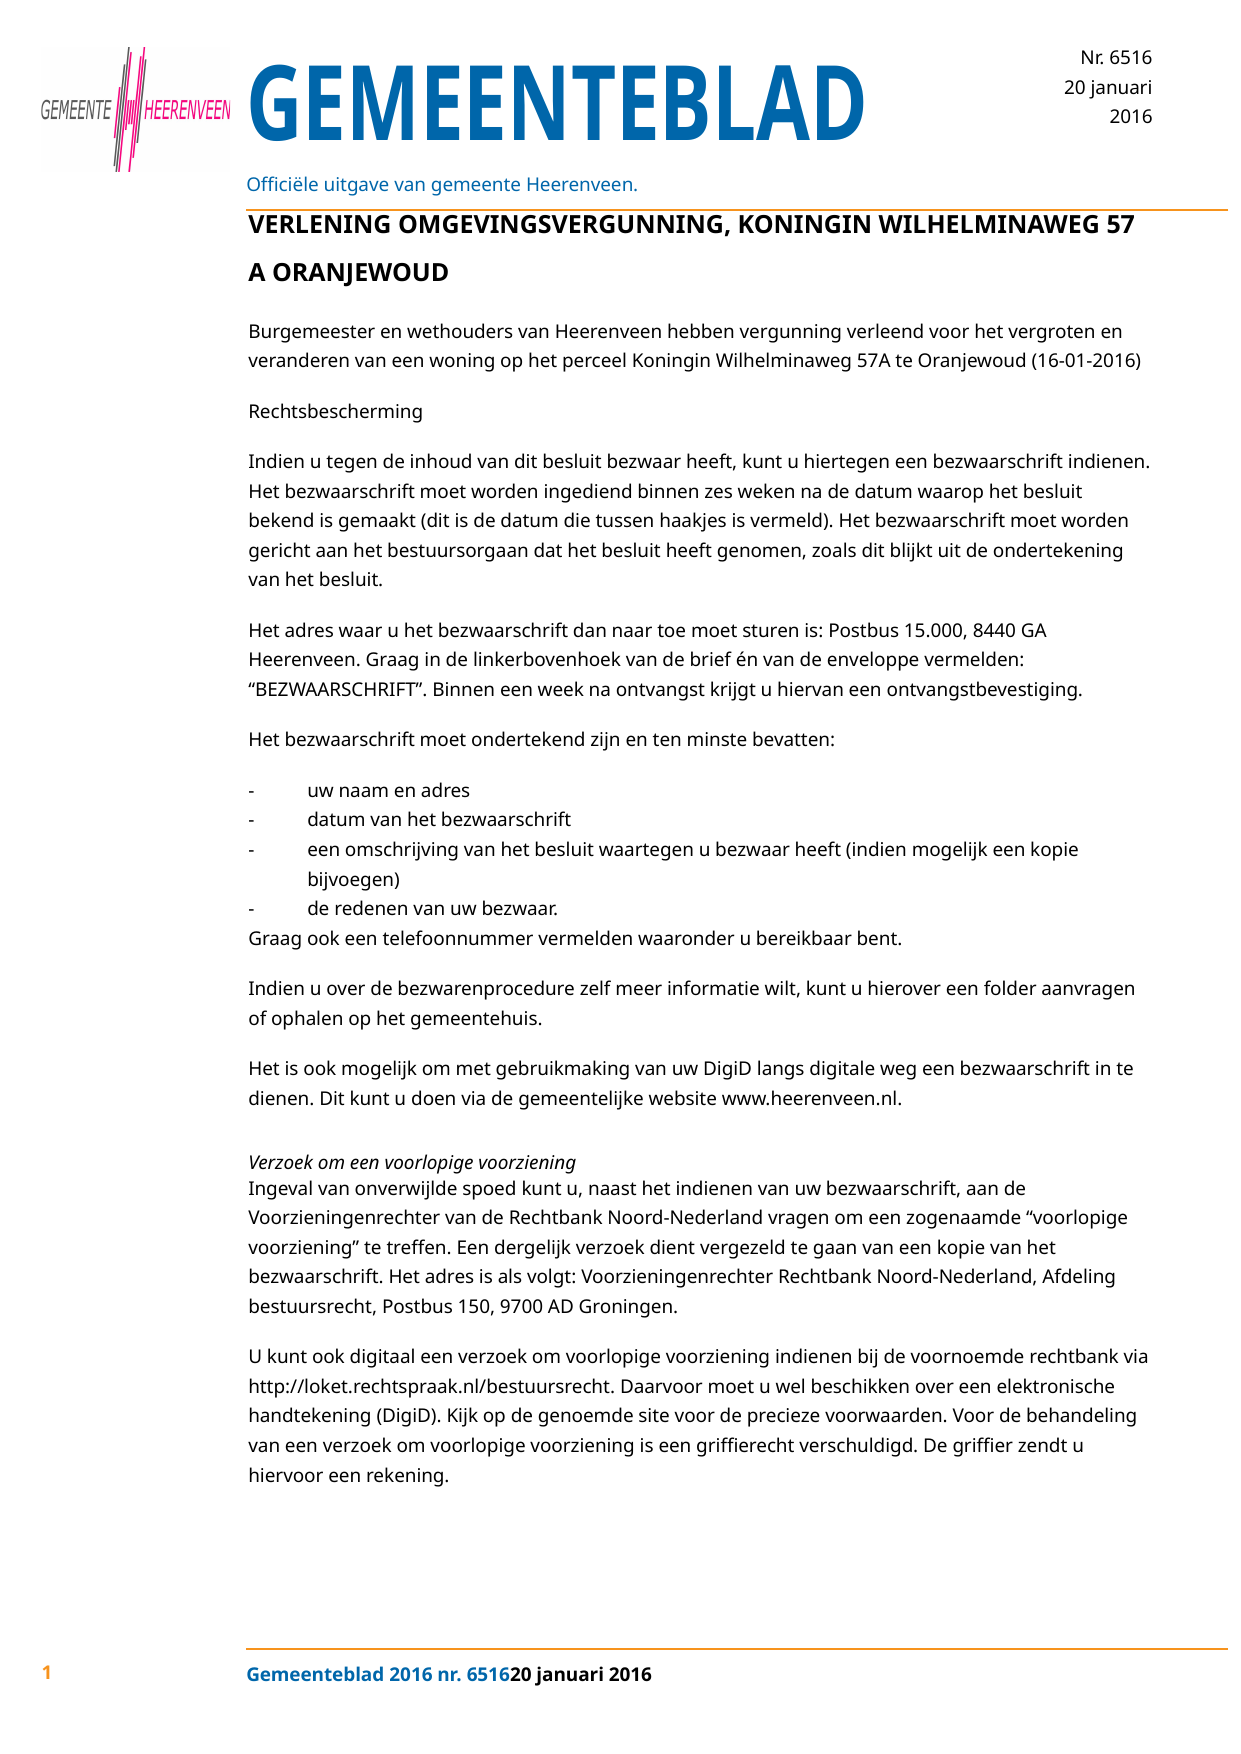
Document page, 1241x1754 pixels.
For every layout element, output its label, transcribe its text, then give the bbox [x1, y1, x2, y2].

list een omschrijving van het besluit waartegen u bezwaar heeft (indien mogelijk een kopie bijvoegen) [248, 836, 1152, 892]
text Indien u over de bezwarenprocedure zelf meer informatie wilt, kunt u hierover een folder aanvragen of ophalen op het gemeentehuis. [248, 975, 1152, 1031]
list uw naam en adres [248, 777, 1152, 803]
text Indien u tegen de inhoud van dit besluit bezwaar heeft, kunt u hiertegen een bezwaarschrift indienen. Het bezwaarschrift moet worden ingediend binnen zes weken na de datum waarop het besluit bekend is gemaakt (dit is de datum die tussen haakjes is vermeld). Het bezwaarschrift moet worden gericht aan het bestuursorgaan dat het besluit heeft genomen, zoals dit blijkt uit de ondertekening van het besluit. [248, 448, 1152, 592]
text Burgemeester en wethouders van Heerenveen hebben vergunning verleend voor het vergroten en veranderen van een woning op het perceel Koningin Wilhelminaweg 57A te Oranjewoud (16-01-2016) [248, 318, 1152, 373]
text VERLENING OMGEVINGSVERGUNNING, KONINGIN WILHELMINAWEG 57 A ORANJEWOUD [248, 211, 1152, 288]
text Ingeval van onverwijlde spoed kunt u, naast het indienen van uw bezwaarschrift, aan de Voorzieningenrechter van de Rechtbank Noord-Nederland vragen om een zogenaamde “voorlopige voorziening” te treffen. Een dergelijk verzoek dient vergezeld te gaan van een kopie van het bezwaarschrift. Het adres is als volgt: Voorzieningenrechter Rechtbank Noord-Nederland, Afdeling bestuursrecht, Postbus 150, 9700 AD Groningen. [248, 1175, 1152, 1319]
text Graag ook een telefoonnummer vermelden waaronder u bereikbaar bent. [248, 925, 1152, 951]
text Het is ook mogelijk om met gebruikmaking van uw DigiD langs digitale weg een bezwaarschrift in te dienen. Dit kunt u doen via de gemeentelijke website www.heerenveen.nl. [248, 1055, 1152, 1111]
picture [41, 47, 231, 172]
list de redenen van uw bezwaar. [248, 895, 1152, 921]
list datum van het bezwaarschrift [248, 807, 1152, 832]
text Verzoek om een voorlopige voorziening [248, 1149, 1152, 1175]
text Het adres waar u het bezwaarschrift dan naar toe moet sturen is: Postbus 15.000, 8440 GA Heerenveen. Graag in de linkerbovenhoek van de brief én van de enveloppe vermelden: “BEZWAARSCHRIFT”. Binnen een week na ontvangst krijgt u hiervan een ontvangstbevestiging. [248, 617, 1152, 702]
text Rechtsbescherming [248, 398, 1152, 424]
text U kunt ook digitaal een verzoek om voorlopige voorziening indienen bij de voornoemde rechtbank via http://loket.rechtspraak.nl/bestuursrecht. Daarvoor moet u wel beschikken over een elektronische handtekening (DigiD). Kijk op de genoemde site voor de precieze voorwaarden. Voor de behandeling van een verzoek om voorlopige voorziening is een griffierecht verschuldigd. De griffier zendt u hiervoor een rekening. [248, 1343, 1152, 1487]
text Het bezwaarschrift moet ondertekend zijn en ten minste bevatten: [248, 727, 1152, 752]
